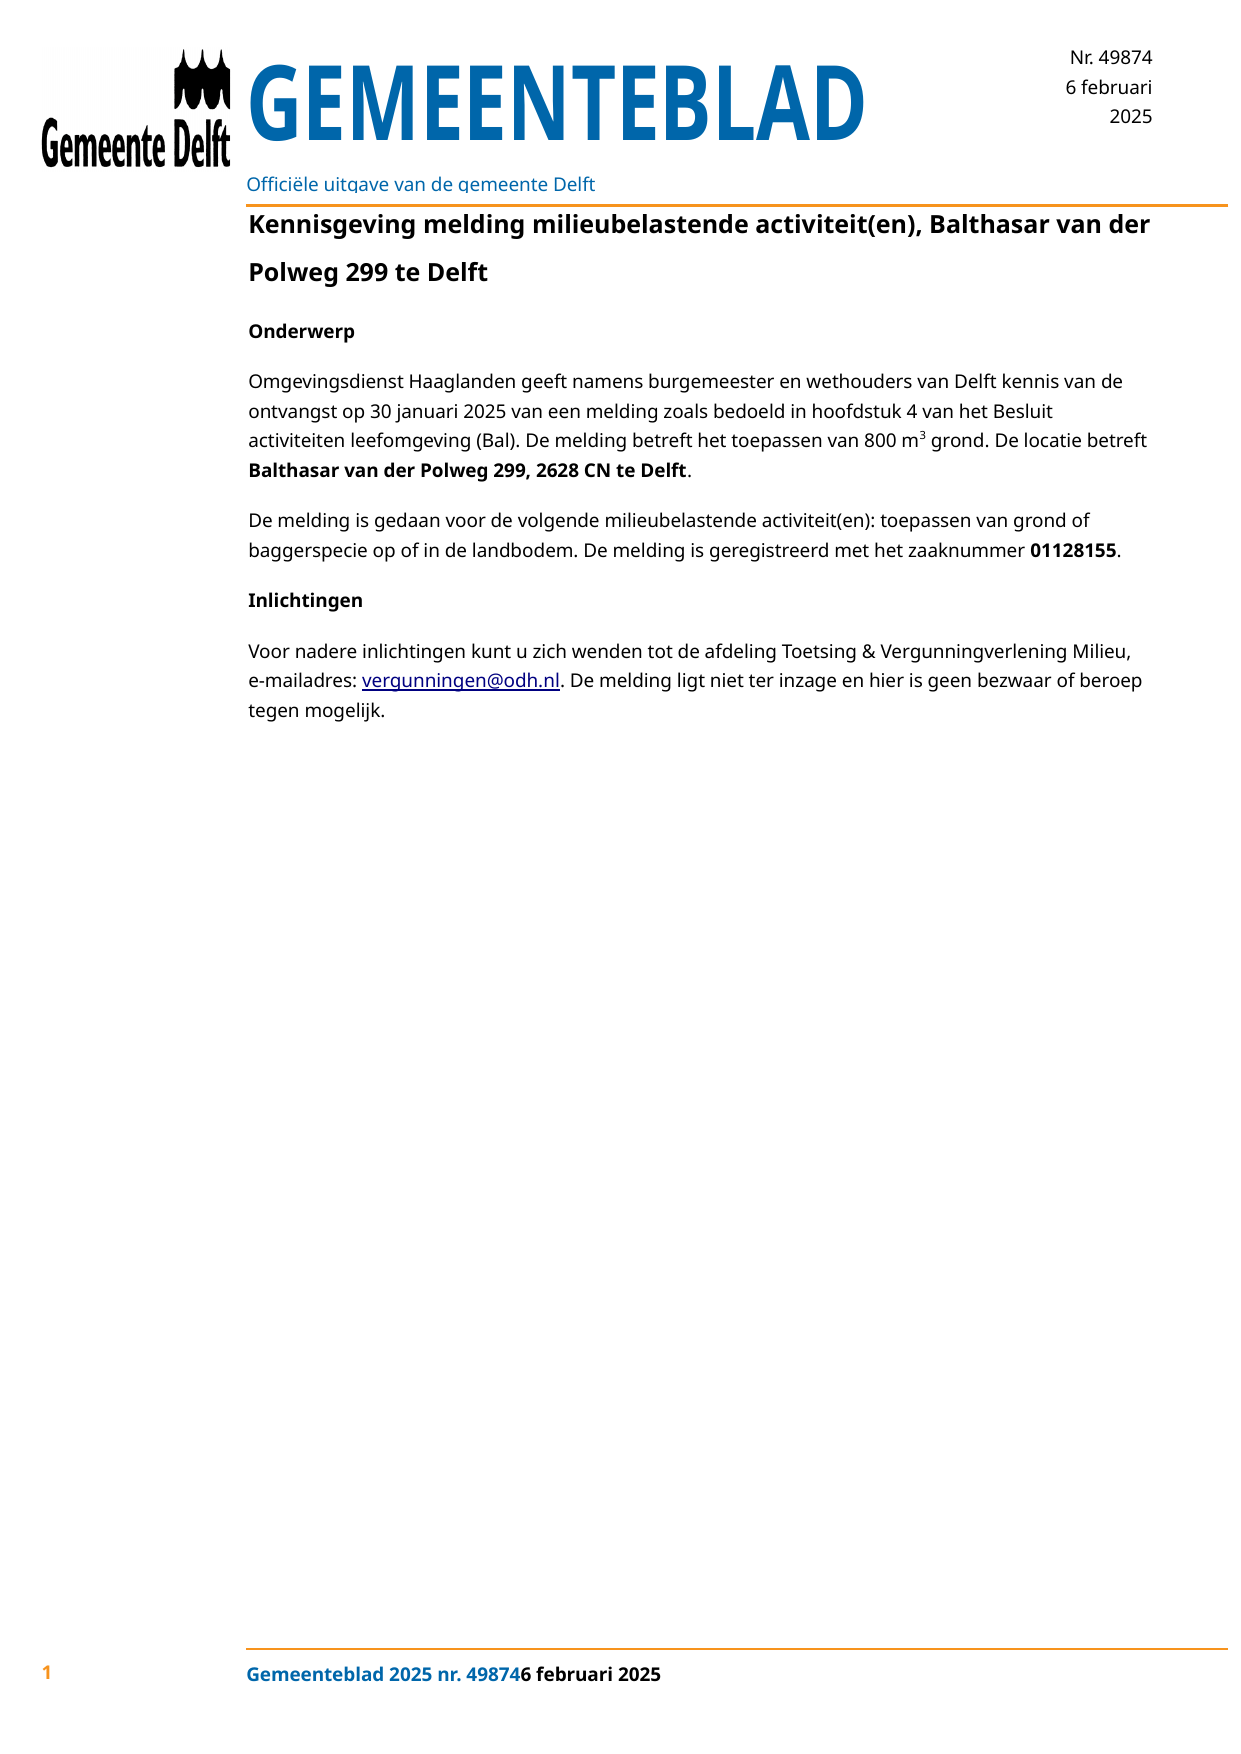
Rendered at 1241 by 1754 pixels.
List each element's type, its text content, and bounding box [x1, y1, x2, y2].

text Inlichtingen [248, 587, 1152, 613]
text Onderwerp [248, 318, 1152, 344]
picture [41, 47, 231, 172]
text Kennisgeving melding milieubelastende activiteit(en), Balthasar van der Polweg 299 te Delft [248, 207, 1152, 288]
text De melding is gedaan voor de volgende milieubelastende activiteit(en): toepassen van grond of baggerspecie op of in de landbodem. De melding is geregistreerd met het zaaknummer 01128155. [248, 507, 1152, 563]
text Omgevingsdienst Haaglanden geeft namens burgemeester en wethouders van Delft kennis van de ontvangst op 30 januari 2025 van een melding zoals bedoeld in hoofdstuk 4 van het Besluit activiteiten leefomgeving (Bal). De melding betreft het toepassen van 800 m3 grond. De locatie betreft Balthasar van der Polweg 299, 2628 CN te Delft. [248, 368, 1152, 483]
text Voor nadere inlichtingen kunt u zich wenden tot de afdeling Toetsing & Vergunningverlening Milieu, e-mailadres: vergunningen@odh.nl. De melding ligt niet ter inzage en hier is geen bezwaar of beroep tegen mogelijk. [248, 638, 1152, 723]
